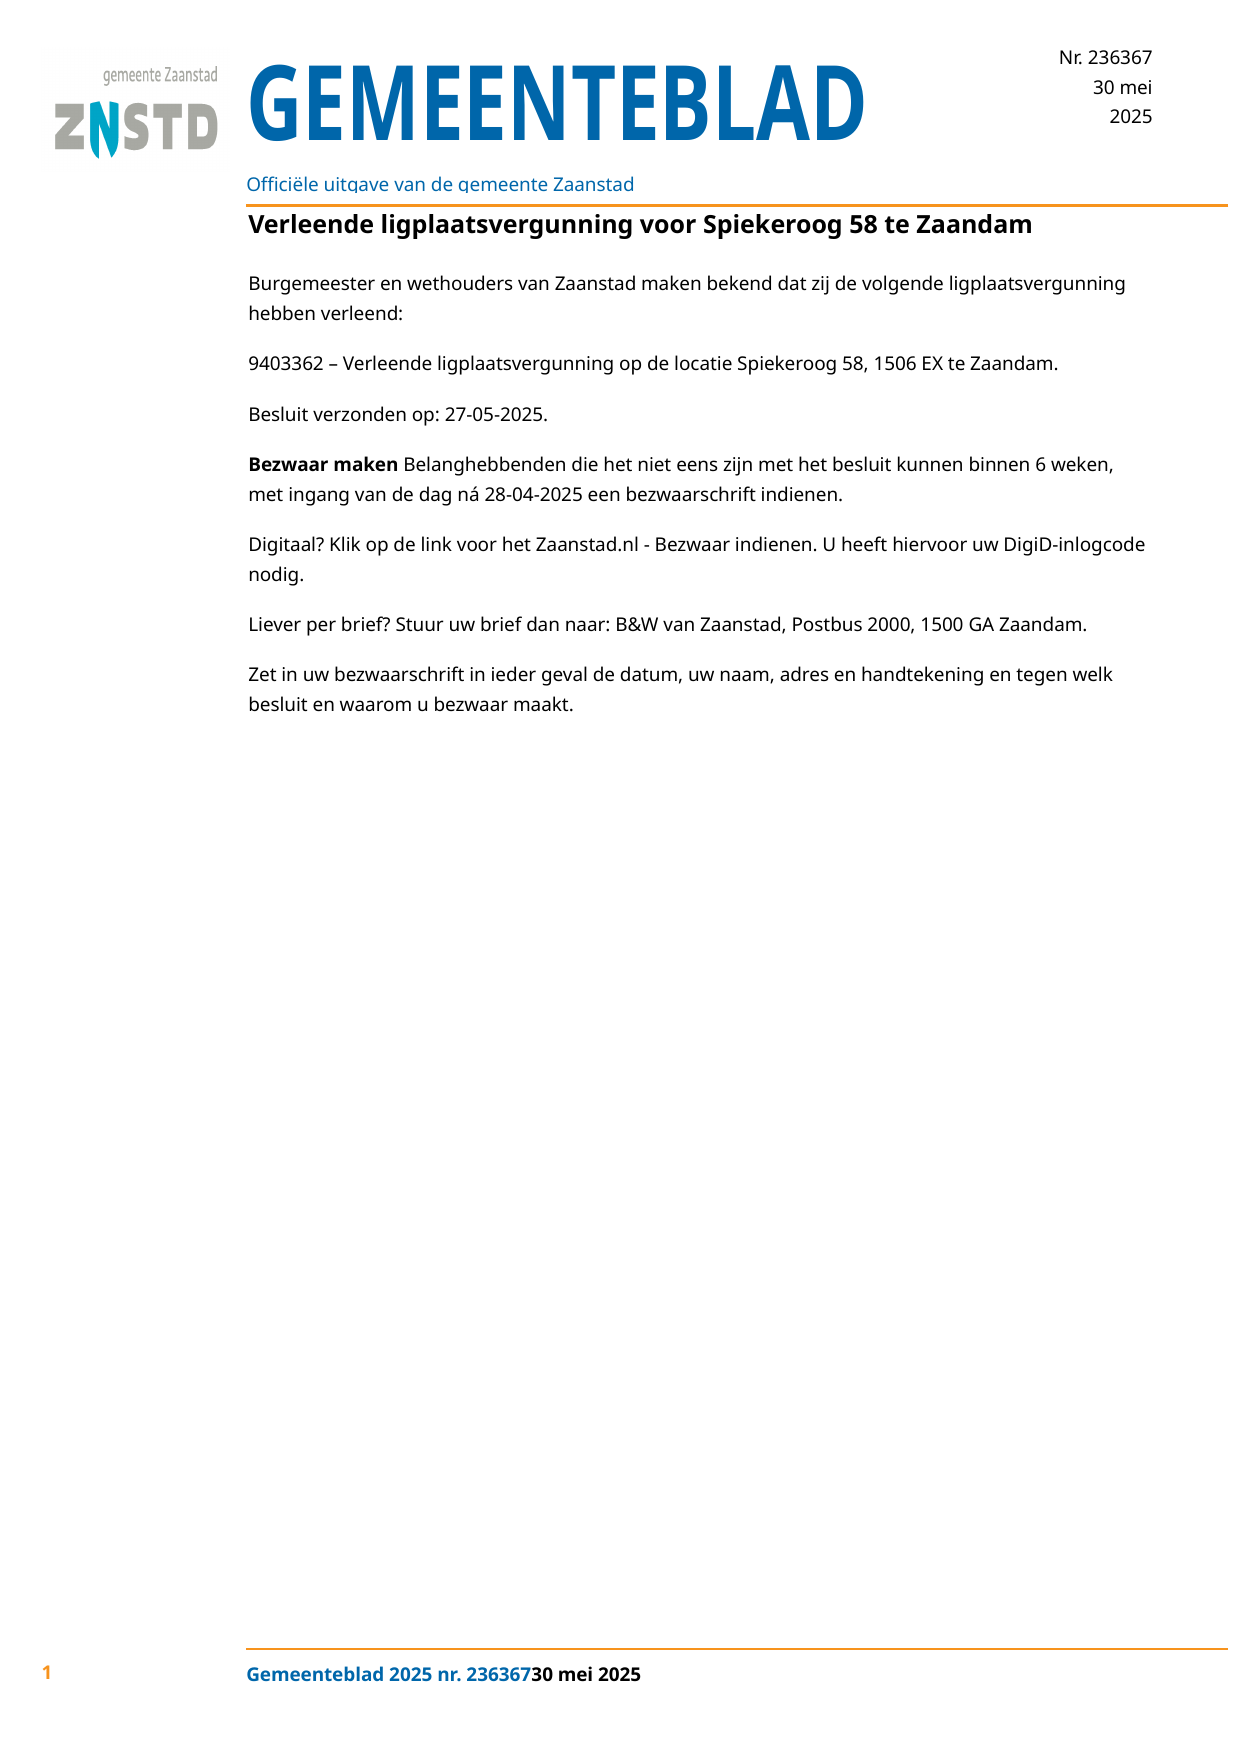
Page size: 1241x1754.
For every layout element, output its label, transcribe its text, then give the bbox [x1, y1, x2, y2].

text Verleende ligplaatsvergunning voor Spiekeroog 58 te Zaandam [248, 207, 1152, 241]
picture [41, 47, 231, 172]
text Zet in uw bezwaarschrift in ieder geval de datum, uw naam, adres en handtekening en tegen welk besluit en waarom u bezwaar maakt. [248, 662, 1152, 717]
text Besluit verzonden op: 27-05-2025. [248, 401, 1152, 426]
text Digitaal? Klik op de link voor het Zaanstad.nl - Bezwaar indienen. U heeft hiervoor uw DigiD-inlogcode nodig. [248, 531, 1152, 586]
text 9403362 – Verleende ligplaatsvergunning op de locatie Spiekeroog 58, 1506 EX te Zaandam. [248, 350, 1152, 376]
text Bezwaar maken Belanghebbenden die het niet eens zijn met het besluit kunnen binnen 6 weken, met ingang van de dag ná 28-04-2025 een bezwaarschrift indienen. [248, 451, 1152, 506]
text Liever per brief? Stuur uw brief dan naar: B&W van Zaanstad, Postbus 2000, 1500 GA Zaandam. [248, 611, 1152, 637]
text Burgemeester en wethouders van Zaanstad maken bekend dat zij de volgende ligplaatsvergunning hebben verleend: [248, 270, 1152, 326]
